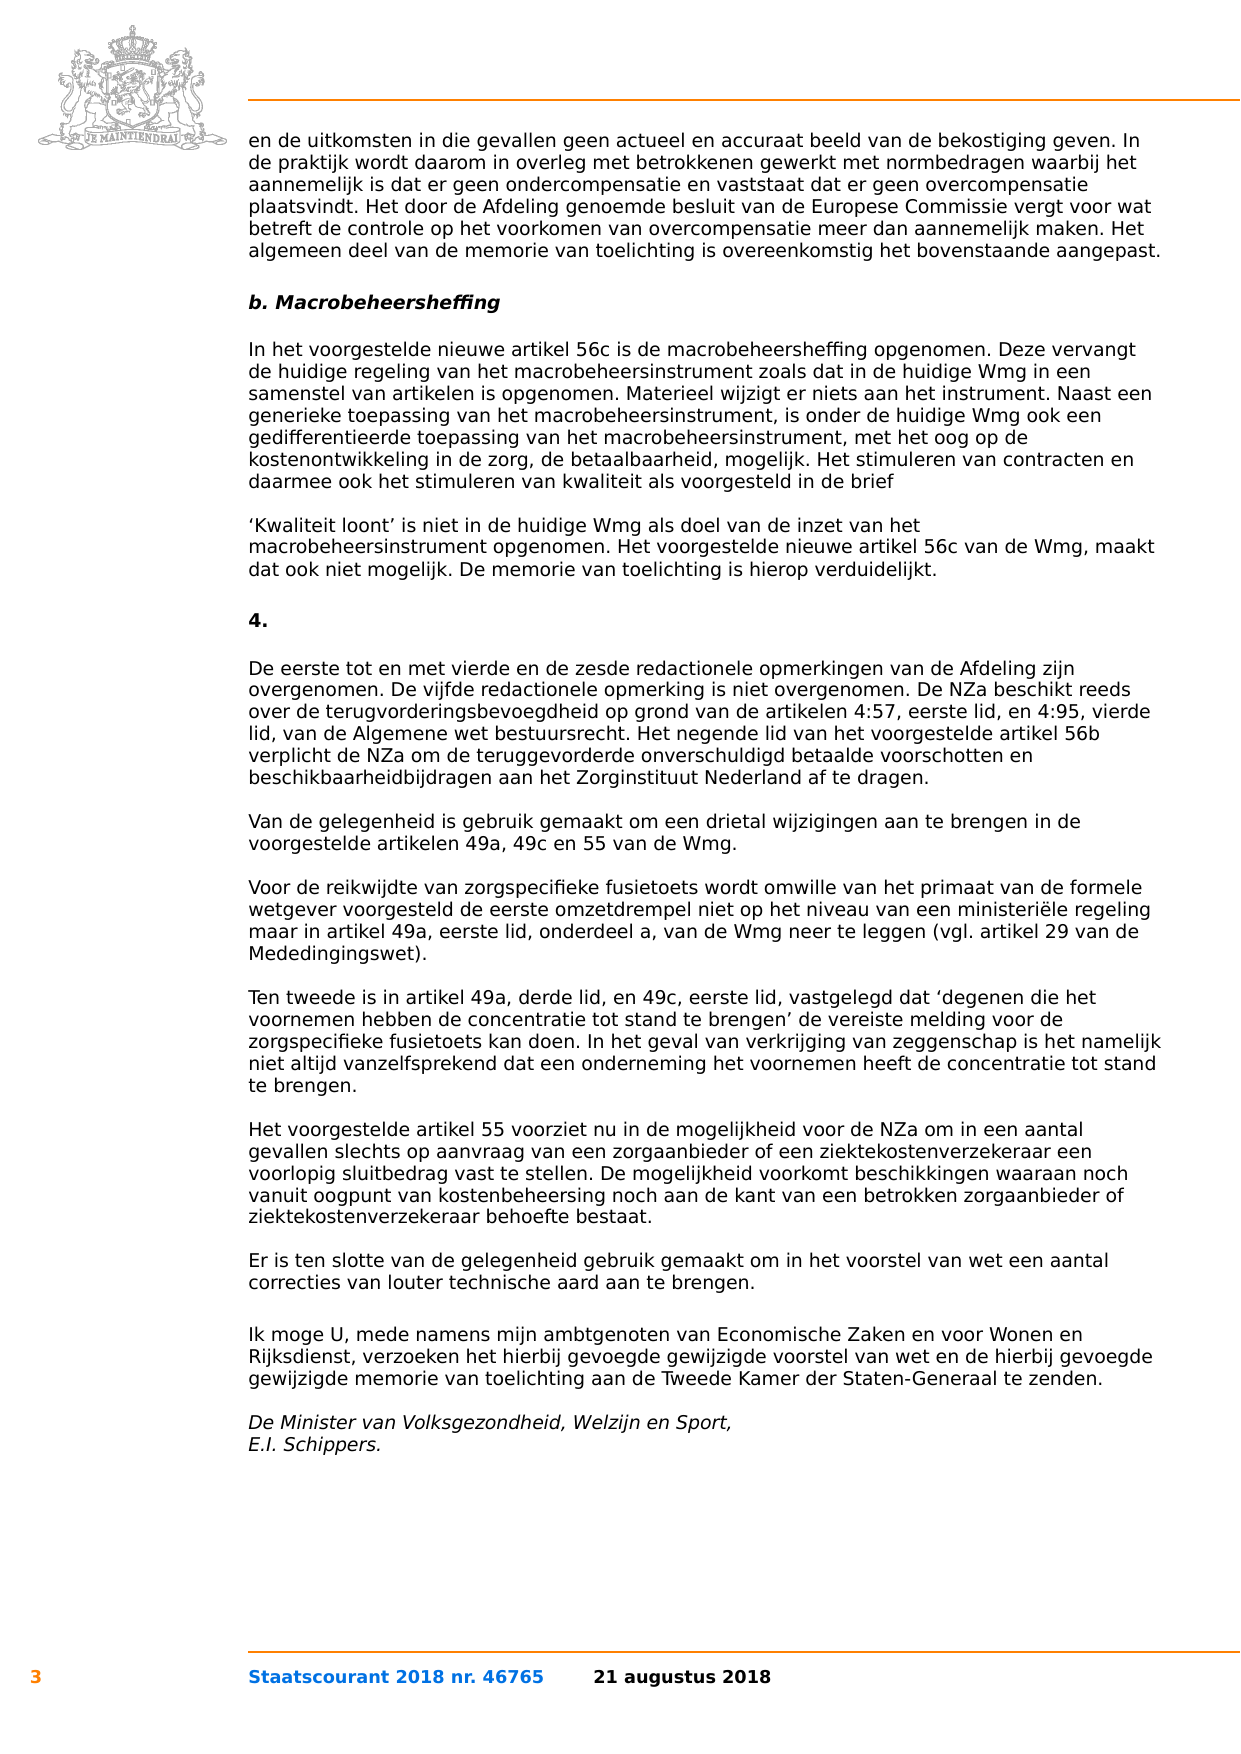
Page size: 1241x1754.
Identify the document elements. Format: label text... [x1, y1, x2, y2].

text Ik moge U, mede namens mijn ambtgenoten van Economische Zaken en voor Wonen en Rijksdienst, verzoeken het hierbij gevoegde gewijzigde voorstel van wet en de hierbij gevoegde gewijzigde memorie van toelichting aan de Tweede Kamer der Staten-Generaal te zenden. [248, 1324, 1163, 1390]
text In het voorgestelde nieuwe artikel 56c is de macrobeheersheffing opgenomen. Deze vervangt de huidige regeling van het macrobeheersinstrument zoals dat in de huidige Wmg in een samenstel van artikelen is opgenomen. Materieel wijzigt er niets aan het instrument. Naast een generieke toepassing van het macrobeheersinstrument, is onder de huidige Wmg ook een gedifferentieerde toepassing van het macrobeheersinstrument, met het oog op de kostenontwikkeling in de zorg, de betaalbaarheid, mogelijk. Het stimuleren van contracten en daarmee ook het stimuleren van kwaliteit als voorgesteld in de brief [248, 339, 1163, 493]
subtitle b. Macrobeheersheffing [248, 292, 1163, 314]
text en de uitkomsten in die gevallen geen actueel en accuraat beeld van de bekostiging geven. In de praktijk wordt daarom in overleg met betrokkenen gewerkt met normbedragen waarbij het aannemelijk is dat er geen ondercompensatie en vaststaat dat er geen overcompensatie plaatsvindt. Het door de Afdeling genoemde besluit van de Europese Commissie vergt voor wat betreft de controle op het voorkomen van overcompensatie meer dan aannemelijk maken. Het algemeen deel van de memorie van toelichting is overeenkomstig het bovenstaande aangepast. [248, 130, 1163, 262]
text ‘Kwaliteit loont’ is niet in de huidige Wmg als doel van de inzet van het macrobeheersinstrument opgenomen. Het voorgestelde nieuwe artikel 56c van de Wmg, maakt dat ook niet mogelijk. De memorie van toelichting is hierop verduidelijkt. [248, 514, 1163, 580]
text Er is ten slotte van de gelegenheid gebruik gemaakt om in het voorstel van wet een aantal correcties van louter technische aard aan te brengen. [248, 1250, 1163, 1294]
text Ten tweede is in artikel 49a, derde lid, en 49c, eerste lid, vastgelegd dat ‘degenen die het voornemen hebben de concentratie tot stand te brengen’ de vereiste melding voor de zorgspecifieke fusietoets kan doen. In het geval van verkrijging van zeggenschap is het namelijk niet altijd vanzelfsprekend dat een onderneming het voornemen heeft de concentratie tot stand te brengen. [248, 987, 1163, 1097]
subtitle 4. [248, 610, 1163, 632]
text De Minister van Volksgezondheid, Welzijn en Sport, E.I. Schippers. [248, 1412, 1163, 1456]
picture [38, 25, 227, 150]
text De eerste tot en met vierde en de zesde redactionele opmerkingen van de Afdeling zijn overgenomen. De vijfde redactionele opmerking is niet overgenomen. De NZa beschikt reeds over de terugvorderingsbevoegdheid op grond van de artikelen 4:57, eerste lid, en 4:95, vierde lid, van de Algemene wet bestuursrecht. Het negende lid van het voorgestelde artikel 56b verplicht de NZa om de teruggevorderde onverschuldigd betaalde voorschotten en beschikbaarheidbijdragen aan het Zorginstituut Nederland af te dragen. [248, 657, 1163, 789]
text Voor de reikwijdte van zorgspecifieke fusietoets wordt omwille van het primaat van de formele wetgever voorgesteld de eerste omzetdrempel niet op het niveau van een ministeriële regeling maar in artikel 49a, eerste lid, onderdeel a, van de Wmg neer te leggen (vgl. artikel 29 van de Mededingingswet). [248, 877, 1163, 965]
text Van de gelegenheid is gebruik gemaakt om een drietal wijzigingen aan te brengen in de voorgestelde artikelen 49a, 49c en 55 van de Wmg. [248, 811, 1163, 855]
text Het voorgestelde artikel 55 voorziet nu in de mogelijkheid voor de NZa om in een aantal gevallen slechts op aanvraag van een zorgaanbieder of een ziektekostenverzekeraar een voorlopig sluitbedrag vast te stellen. De mogelijkheid voorkomt beschikkingen waaraan noch vanuit oogpunt van kostenbeheersing noch aan de kant van een betrokken zorgaanbieder of ziektekostenverzekeraar behoefte bestaat. [248, 1118, 1163, 1228]
